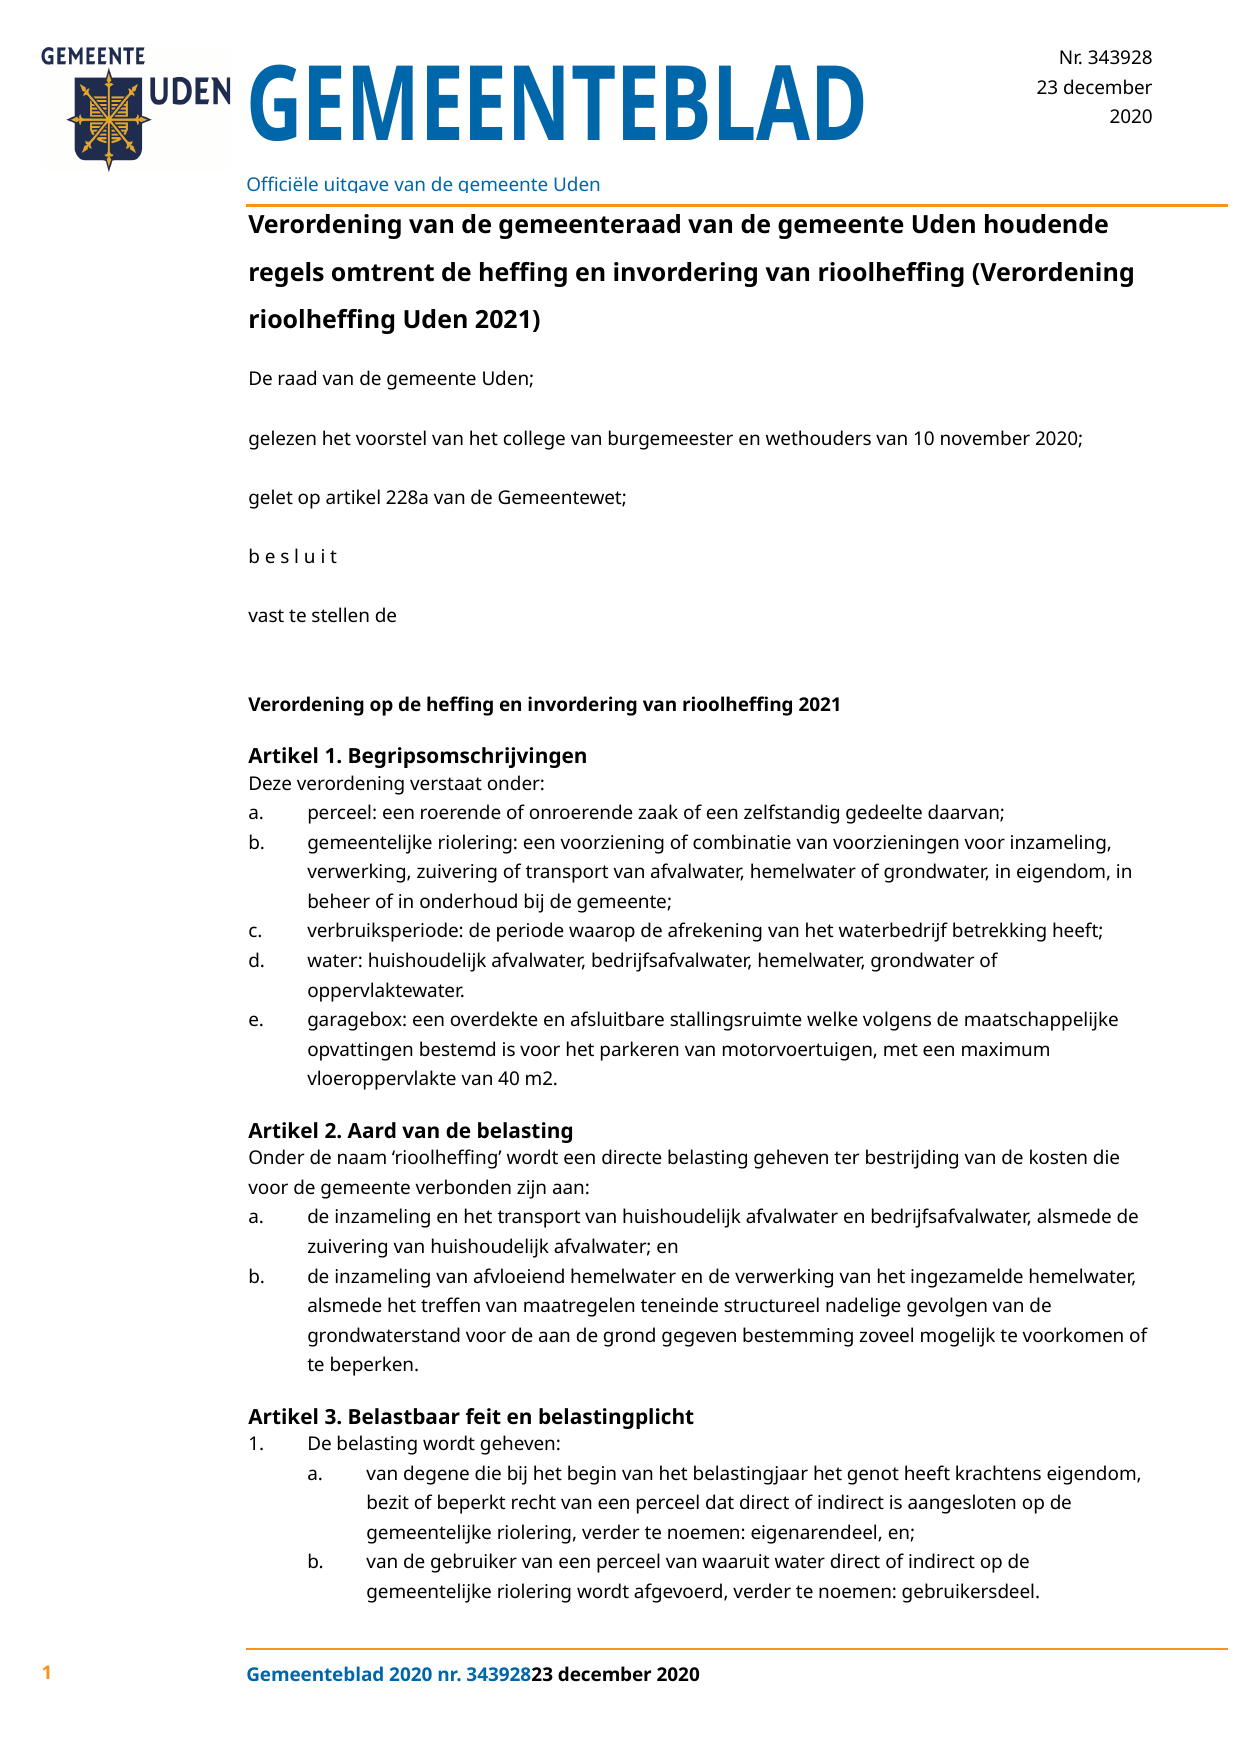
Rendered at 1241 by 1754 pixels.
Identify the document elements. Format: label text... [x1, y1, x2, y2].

list de inzameling van afvloeiend hemelwater en de verwerking van het ingezamelde hemelwater, alsmede het treffen van maatregelen teneinde structureel nadelige gevolgen van de grondwaterstand voor de aan de grond gegeven bestemming zoveel mogelijk te voorkomen of te beperken. [248, 1263, 1152, 1377]
text Artikel 1. Begripsomschrijvingen [248, 741, 1152, 770]
text gelet op artikel 228a van de Gemeentewet; [248, 484, 1152, 509]
list gemeentelijke riolering: een voorziening of combinatie van voorzieningen voor inzameling, verwerking, zuivering of transport van afvalwater, hemelwater of grondwater, in eigendom, in beheer of in onderhoud bij de gemeente; [248, 829, 1152, 914]
list garagebox: een overdekte en afsluitbare stallingsruimte welke volgens de maatschappelijke opvattingen bestemd is voor het parkeren van motorvoertuigen, met een maximum vloeroppervlakte van 40 m2. [248, 1006, 1152, 1091]
list van degene die bij het begin van het belastingjaar het genot heeft krachtens eigendom, bezit of beperkt recht van een perceel dat direct of indirect is aangesloten op de gemeentelijke riolering, verder te noemen: eigenarendeel, en; [307, 1460, 1152, 1545]
text vast te stellen de [248, 602, 1152, 628]
list verbruiksperiode: de periode waarop de afrekening van het waterbedrijf betrekking heeft; [248, 918, 1152, 943]
text Deze verordening verstaat onder: [248, 770, 1152, 796]
text Onder de naam ‘rioolheffing’ wordt een directe belasting geheven ter bestrijding van de kosten die voor de gemeente verbonden zijn aan: [248, 1144, 1152, 1200]
text Artikel 3. Belastbaar feit en belastingplicht [248, 1402, 1152, 1430]
list perceel: een roerende of onroerende zaak of een zelfstandig gedeelte daarvan; [248, 799, 1152, 825]
picture [41, 47, 231, 172]
text b e s l u i t [248, 543, 1152, 569]
list van de gebruiker van een perceel van waaruit water direct of indirect op de gemeentelijke riolering wordt afgevoerd, verder te noemen: gebruikersdeel. [307, 1549, 1152, 1604]
text gelezen het voorstel van het college van burgemeester en wethouders van 10 november 2020; [248, 425, 1152, 450]
text Verordening van de gemeenteraad van de gemeente Uden houdende regels omtrent de heffing en invordering van rioolheffing (Verordening rioolheffing Uden 2021) [248, 207, 1152, 336]
list de inzameling en het transport van huishoudelijk afvalwater en bedrijfsafvalwater, alsmede de zuivering van huishoudelijk afvalwater; en [248, 1204, 1152, 1259]
list water: huishoudelijk afvalwater, bedrijfsafvalwater, hemelwater, grondwater of oppervlaktewater. [248, 947, 1152, 1003]
list De belasting wordt geheven: [248, 1430, 1152, 1456]
text De raad van de gemeente Uden; [248, 366, 1152, 391]
text Verordening op de heffing en invordering van rioolheffing 2021 [248, 691, 1152, 717]
text Artikel 2. Aard van de belasting [248, 1116, 1152, 1144]
